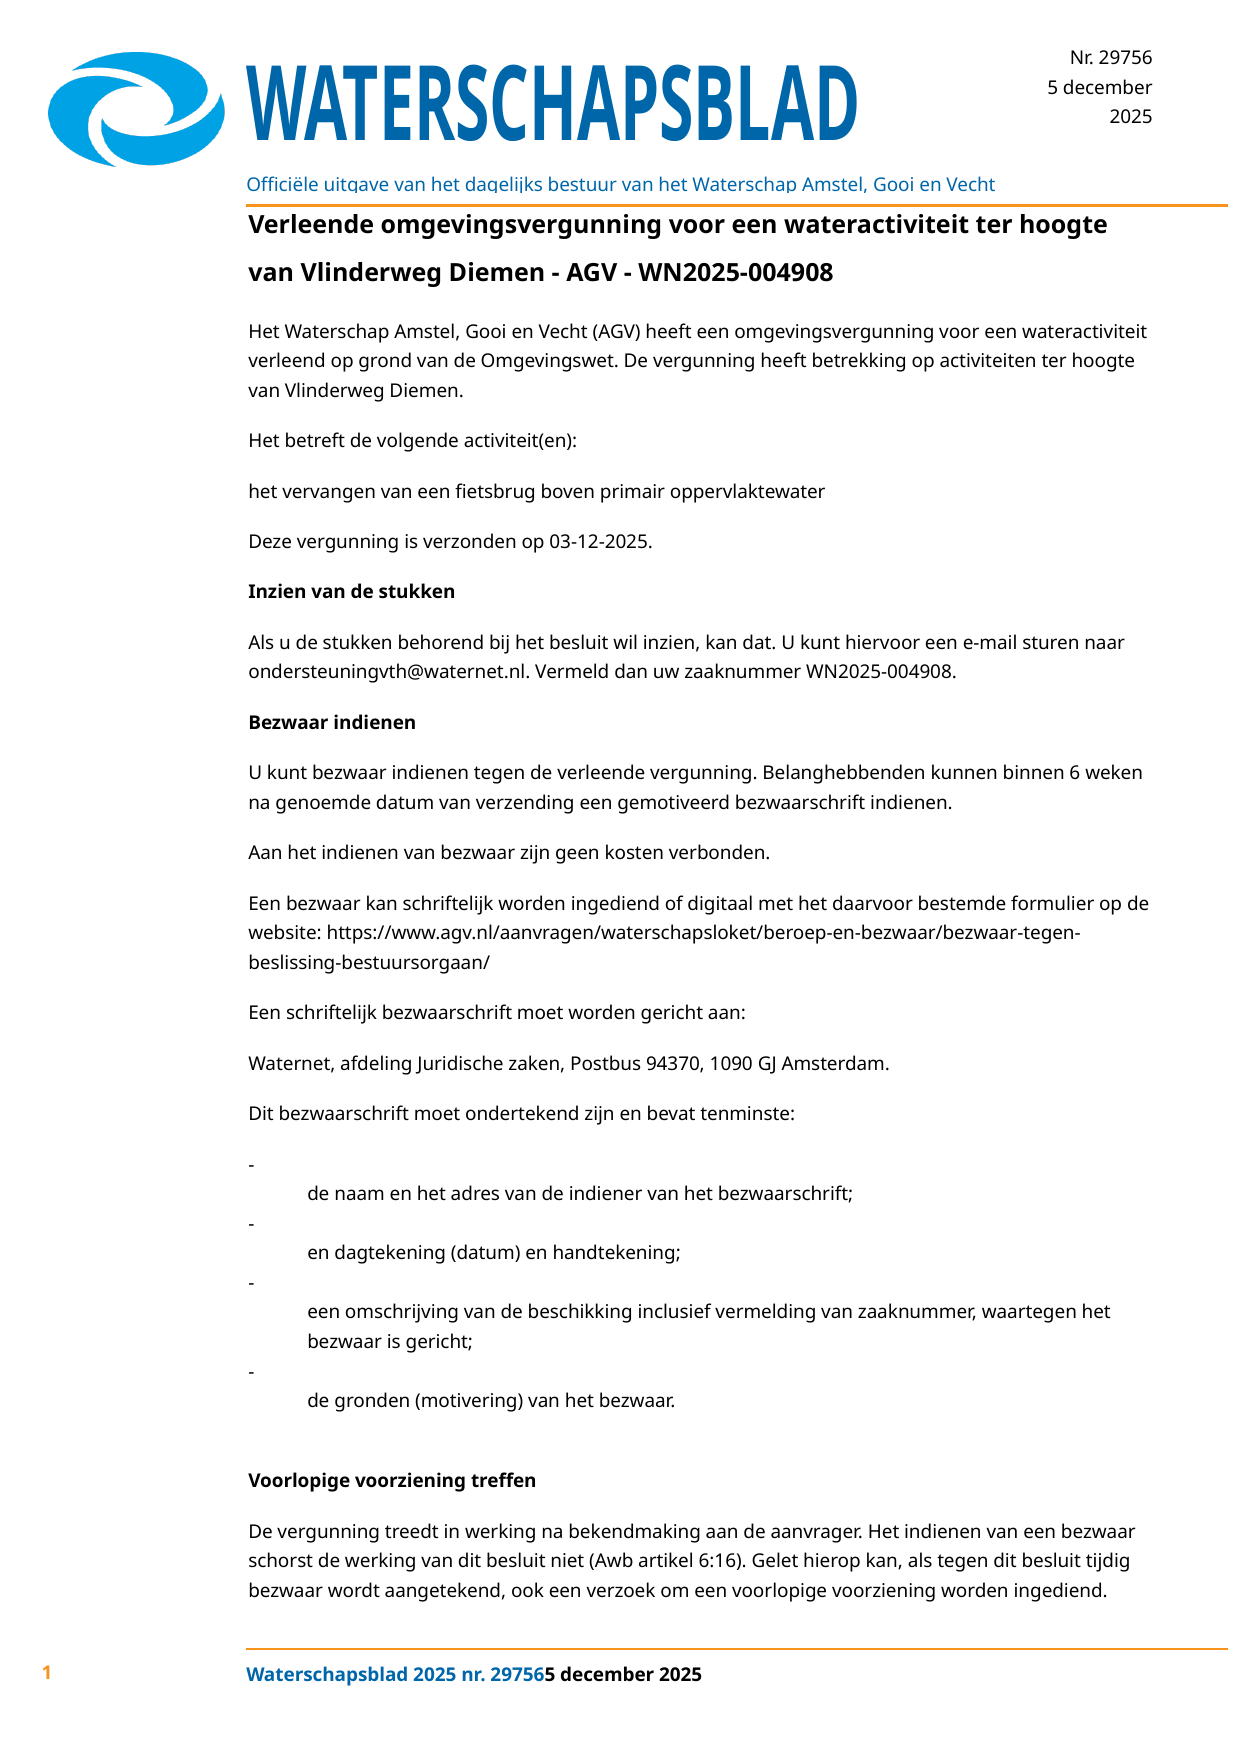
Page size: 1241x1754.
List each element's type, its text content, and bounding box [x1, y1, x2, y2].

list de gronden (motivering) van het bezwaar. [248, 1387, 1152, 1413]
picture [41, 47, 231, 172]
text Het Waterschap Amstel, Gooi en Vecht (AGV) heeft een omgevingsvergunning voor een wateractiviteit verleend op grond van de Omgevingswet. De vergunning heeft betrekking op activiteiten ter hoogte van Vlinderweg Diemen. [248, 318, 1152, 403]
text Aan het indienen van bezwaar zijn geen kosten verbonden. [248, 839, 1152, 865]
text Inzien van de stukken [248, 579, 1152, 604]
list een omschrijving van de beschikking inclusief vermelding van zaaknummer, waartegen het bezwaar is gericht; [248, 1299, 1152, 1354]
text Dit bezwaarschrift moet ondertekend zijn en bevat tenminste: [248, 1100, 1152, 1126]
text Voorlopige voorziening treffen [248, 1467, 1152, 1493]
text Bezwaar indienen [248, 709, 1152, 735]
text Deze vergunning is verzonden op 03-12-2025. [248, 528, 1152, 554]
text Als u de stukken behorend bij het besluit wil inzien, kan dat. U kunt hiervoor een e-mail sturen naar ondersteuningvth@waternet.nl. Vermeld dan uw zaaknummer WN2025-004908. [248, 629, 1152, 684]
text Verleende omgevingsvergunning voor een wateractiviteit ter hoogte van Vlinderweg Diemen - AGV - WN2025-004908 [248, 207, 1152, 288]
list de naam en het adres van de indiener van het bezwaarschrift; [248, 1180, 1152, 1206]
text het vervangen van een fietsbrug boven primair oppervlaktewater [248, 478, 1152, 504]
text Het betreft de volgende activiteit(en): [248, 427, 1152, 453]
list en dagtekening (datum) en handtekening; [248, 1239, 1152, 1265]
text Waternet, afdeling Juridische zaken, Postbus 94370, 1090 GJ Amsterdam. [248, 1050, 1152, 1076]
text De vergunning treedt in werking na bekendmaking aan de aanvrager. Het indienen van een bezwaar schorst de werking van dit besluit niet (Awb artikel 6:16). Gelet hierop kan, als tegen dit besluit tijdig bezwaar wordt aangetekend, ook een verzoek om een voorlopige voorziening worden ingediend. [248, 1518, 1152, 1603]
text Een schriftelijk bezwaarschrift moet worden gericht aan: [248, 999, 1152, 1025]
text Een bezwaar kan schriftelijk worden ingediend of digitaal met het daarvoor bestemde formulier op de website: https://www.agv.nl/aanvragen/waterschapsloket/beroep-en-bezwaar/bezwaar-tegen-beslissing-bestuursorgaan/ [248, 890, 1152, 975]
text U kunt bezwaar indienen tegen de verleende vergunning. Belanghebbenden kunnen binnen 6 weken na genoemde datum van verzending een gemotiveerd bezwaarschrift indienen. [248, 759, 1152, 815]
